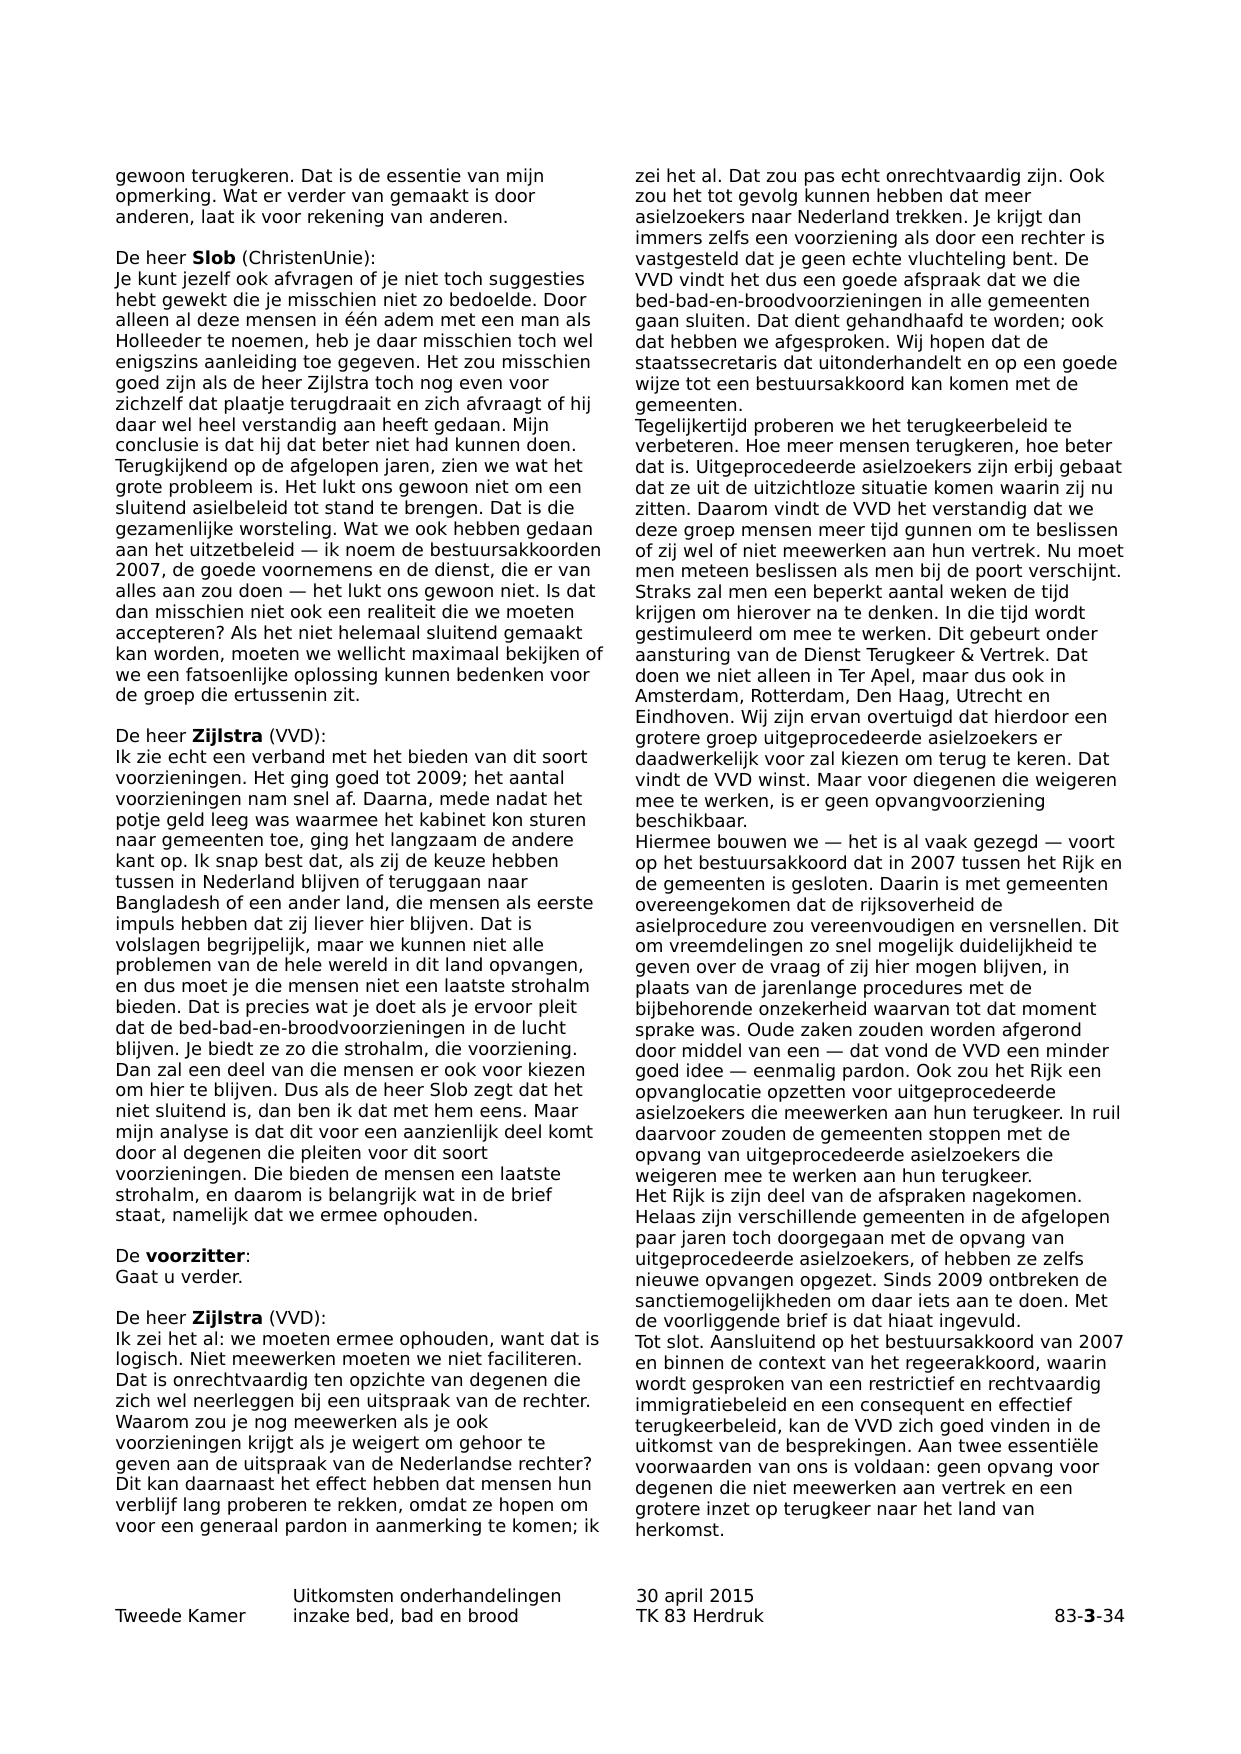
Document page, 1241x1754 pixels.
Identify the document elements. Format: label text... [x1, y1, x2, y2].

text Gaat u verder. [115, 1267, 605, 1287]
text Ik zie echt een verband met het bieden van dit soort voorzieningen. Het ging goed tot 2009; het aantal voorzieningen nam snel af. Daarna, mede nadat het potje geld leeg was waarmee het kabinet kon sturen naar gemeenten toe, ging het langzaam de andere kant op. Ik snap best dat, als zij de keuze hebben tussen in Nederland blijven of teruggaan naar Bangladesh of een ander land, die mensen als eerste impuls hebben dat zij liever hier blijven. Dat is volslagen begrijpelijk, maar we kunnen niet alle problemen van de hele wereld in dit land opvangen, en dus moet je die mensen niet een laatste strohalm bieden. Dat is precies wat je doet als je ervoor pleit dat de bed-bad-en-broodvoorzieningen in de lucht blijven. Je biedt ze zo die strohalm, die voorziening. Dan zal een deel van die mensen er ook voor kiezen om hier te blijven. Dus als de heer Slob zegt dat het niet sluitend is, dan ben ik dat met hem eens. Maar mijn analyse is dat dit voor een aanzienlijk deel komt door al degenen die pleiten voor dit soort voorzieningen. Die bieden de mensen een laatste strohalm, en daarom is belangrijk wat in de brief staat, namelijk dat we ermee ophouden. [115, 747, 605, 1226]
text Ik zei het al: we moeten ermee ophouden, want dat is logisch. Niet meewerken moeten we niet faciliteren. Dat is onrechtvaardig ten opzichte van degenen die zich wel neerleggen bij een uitspraak van de rechter. Waarom zou je nog meewerken als je ook voorzieningen krijgt als je weigert om gehoor te geven aan de uitspraak van de Nederlandse rechter? [115, 1328, 605, 1474]
text Tegelijkertijd proberen we het terugkeerbeleid te verbeteren. Hoe meer mensen terugkeren, hoe beter dat is. Uitgeprocedeerde asielzoekers zijn erbij gebaat dat ze uit de uitzichtloze situatie komen waarin zij nu zitten. Daarom vindt de VVD het verstandig dat we deze groep mensen meer tijd gunnen om te beslissen of zij wel of niet meewerken aan hun vertrek. Nu moet men meteen beslissen als men bij de poort verschijnt. Straks zal men een beperkt aantal weken de tijd krijgen om hierover na te denken. In die tijd wordt gestimuleerd om mee te werken. Dit gebeurt onder aansturing van de Dienst Terugkeer & Vertrek. Dat doen we niet alleen in Ter Apel, maar dus ook in Amsterdam, Rotterdam, Den Haag, Utrecht en Eindhoven. Wij zijn ervan overtuigd dat hierdoor een grotere groep uitgeprocedeerde asielzoekers er daadwerkelijk voor zal kiezen om terug te keren. Dat vindt de VVD winst. Maar voor diegenen die weigeren mee te werken, is er geen opvangvoorziening beschikbaar. [635, 415, 1125, 832]
text Terugkijkend op de afgelopen jaren, zien we wat het grote probleem is. Het lukt ons gewoon niet om een sluitend asielbeleid tot stand te brengen. Dat is die gezamenlijke worsteling. Wat we ook hebben gedaan aan het uitzetbeleid — ik noem de bestuursakkoorden 2007, de goede voornemens en de dienst, die er van alles aan zou doen — het lukt ons gewoon niet. Is dat dan misschien niet ook een realiteit die we moeten accepteren? Als het niet helemaal sluitend gemaakt kan worden, moeten we wellicht maximaal bekijken of we een fatsoenlijke oplossing kunnen bedenken voor de groep die ertussenin zit. [115, 456, 605, 706]
text Het Rijk is zijn deel van de afspraken nagekomen. Helaas zijn verschillende gemeenten in de afgelopen paar jaren toch doorgegaan met de opvang van uitgeprocedeerde asielzoekers, of hebben ze zelfs nieuwe opvangen opgezet. Sinds 2009 ontbreken de sanctiemogelijkheden om daar iets aan te doen. Met de voorliggende brief is dat hiaat ingevuld. [635, 1186, 1125, 1332]
text De heer Zijlstra (VVD): [115, 1307, 605, 1328]
text gewoon terugkeren. Dat is de essentie van mijn opmerking. Wat er verder van gemaakt is door anderen, laat ik voor rekening van anderen. [115, 165, 605, 228]
text Dit kan daarnaast het effect hebben dat mensen hun verblijf lang proberen te rekken, omdat ze hopen om voor een generaal pardon in aanmerking te komen; ik [115, 1474, 605, 1537]
text De voorzitter: [115, 1246, 605, 1267]
text De heer Zijlstra (VVD): [115, 726, 605, 747]
text zei het al. Dat zou pas echt onrechtvaardig zijn. Ook zou het tot gevolg kunnen hebben dat meer asielzoekers naar Nederland trekken. Je krijgt dan immers zelfs een voorziening als door een rechter is vastgesteld dat je geen echte vluchteling bent. De VVD vindt het dus een goede afspraak dat we die bed-bad-en-broodvoorzieningen in alle gemeenten gaan sluiten. Dat dient gehandhaafd te worden; ook dat hebben we afgesproken. Wij hopen dat de staatssecretaris dat uitonderhandelt en op een goede wijze tot een bestuursakkoord kan komen met de gemeenten. [635, 165, 1125, 415]
text Hiermee bouwen we — het is al vaak gezegd — voort op het bestuursakkoord dat in 2007 tussen het Rijk en de gemeenten is gesloten. Daarin is met gemeenten overeengekomen dat de rijksoverheid de asielprocedure zou vereenvoudigen en versnellen. Dit om vreemdelingen zo snel mogelijk duidelijkheid te geven over de vraag of zij hier mogen blijven, in plaats van de jarenlange procedures met de bijbehorende onzekerheid waarvan tot dat moment sprake was. Oude zaken zouden worden afgerond door middel van een — dat vond de VVD een minder goed idee — eenmalig pardon. Ook zou het Rijk een opvanglocatie opzetten voor uitgeprocedeerde asielzoekers die meewerken aan hun terugkeer. In ruil daarvoor zouden de gemeenten stoppen met de opvang van uitgeprocedeerde asielzoekers die weigeren mee te werken aan hun terugkeer. [635, 832, 1125, 1186]
text Tot slot. Aansluitend op het bestuursakkoord van 2007 en binnen de context van het regeerakkoord, waarin wordt gesproken van een restrictief en rechtvaardig immigratiebeleid en een consequent en effectief terugkeerbeleid, kan de VVD zich goed vinden in de uitkomst van de besprekingen. Aan twee essentiële voorwaarden van ons is voldaan: geen opvang voor degenen die niet meewerken aan vertrek en een grotere inzet op terugkeer naar het land van herkomst. [635, 1332, 1125, 1540]
text Je kunt jezelf ook afvragen of je niet toch suggesties hebt gewekt die je misschien niet zo bedoelde. Door alleen al deze mensen in één adem met een man als Holleeder te noemen, heb je daar misschien toch wel enigszins aanleiding toe gegeven. Het zou misschien goed zijn als de heer Zijlstra toch nog even voor zichzelf dat plaatje terugdraait en zich afvraagt of hij daar wel heel verstandig aan heeft gedaan. Mijn conclusie is dat hij dat beter niet had kunnen doen. [115, 268, 605, 456]
text De heer Slob (ChristenUnie): [115, 248, 605, 268]
